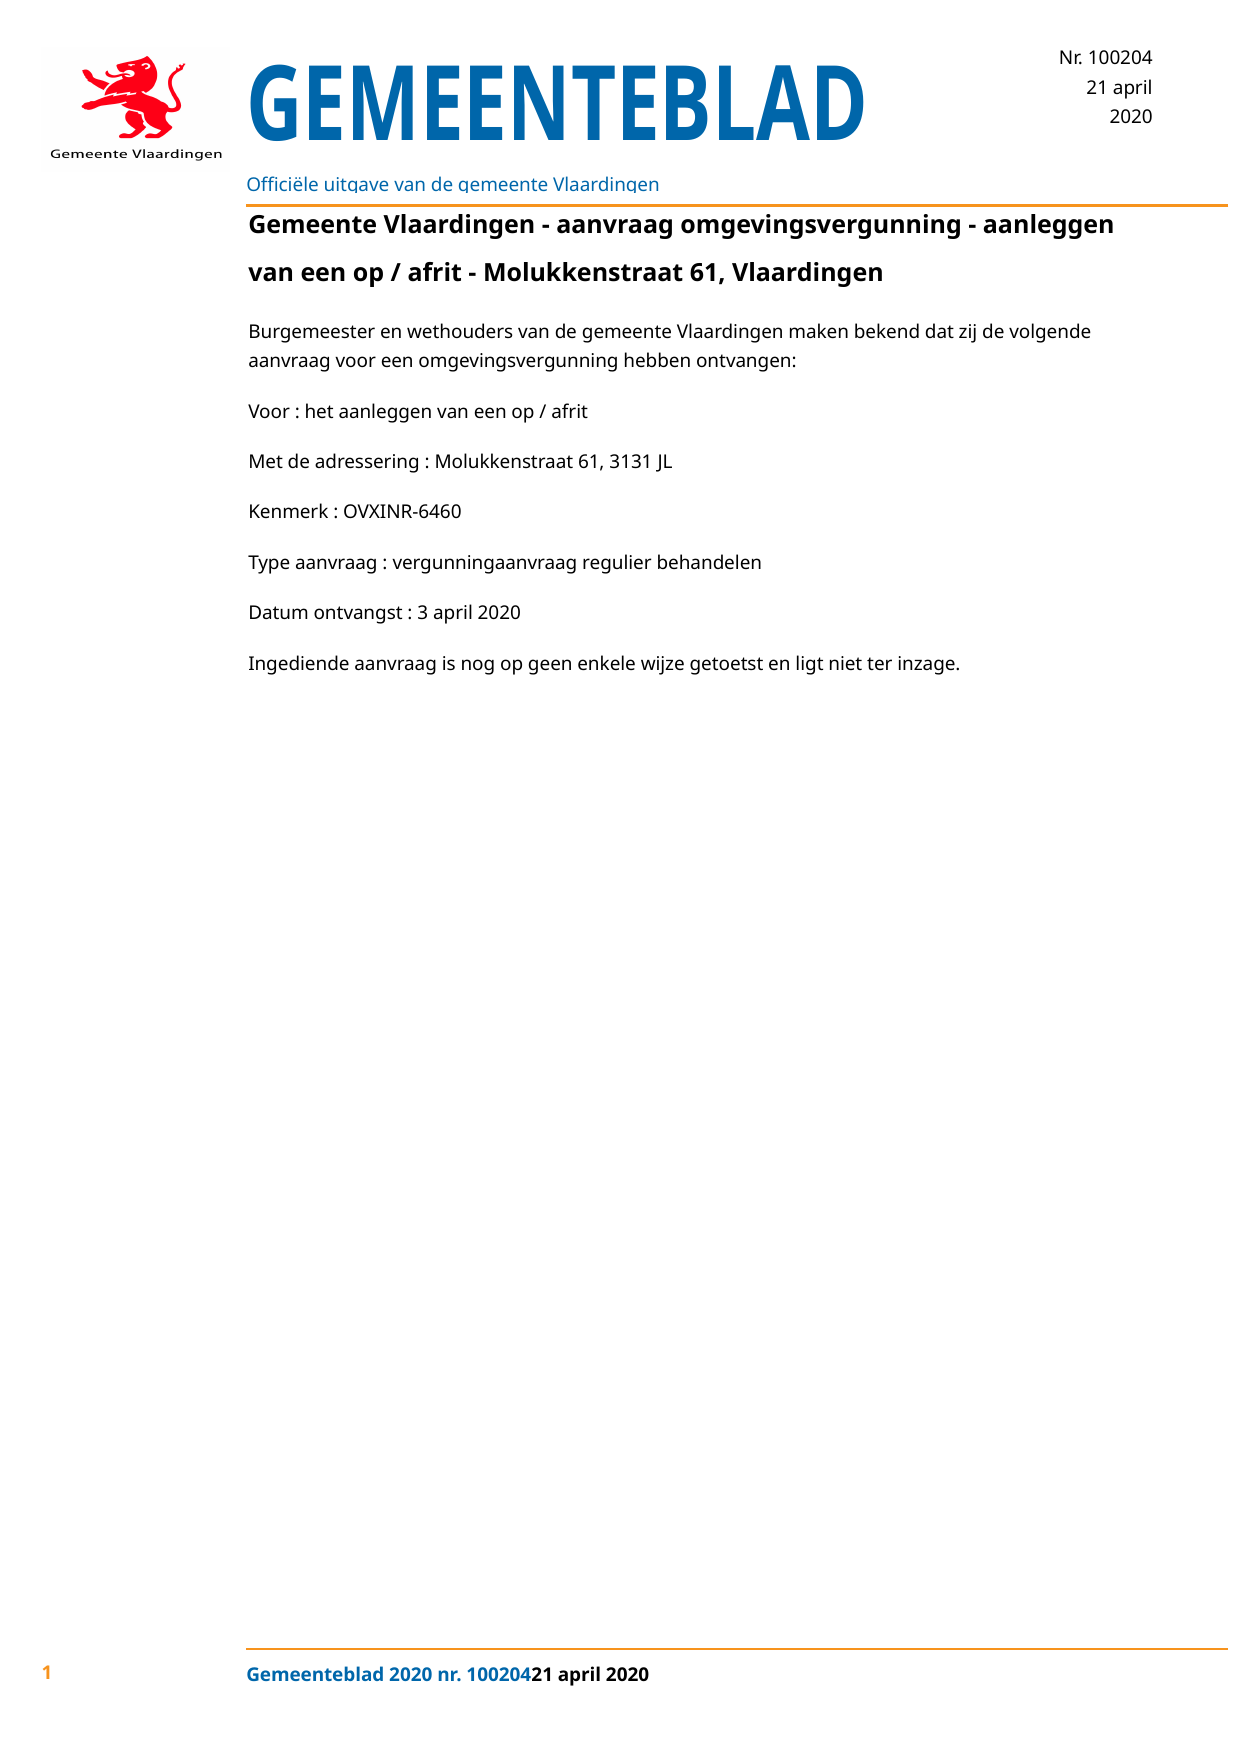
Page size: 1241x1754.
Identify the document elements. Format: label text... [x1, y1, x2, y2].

text Datum ontvangst : 3 april 2020 [248, 599, 1152, 625]
text Met de adressering : Molukkenstraat 61, 3131 JL [248, 448, 1152, 474]
text Gemeente Vlaardingen - aanvraag omgevingsvergunning - aanleggen van een op / afrit - Molukkenstraat 61, Vlaardingen [248, 207, 1152, 288]
text Ingediende aanvraag is nog op geen enkele wijze getoetst en ligt niet ter inzage. [248, 650, 1152, 676]
text Type aanvraag : vergunningaanvraag regulier behandelen [248, 549, 1152, 575]
text Kenmerk : OVXINR-6460 [248, 499, 1152, 524]
picture [41, 47, 231, 172]
text Voor : het aanleggen van een op / afrit [248, 398, 1152, 424]
text Burgemeester en wethouders van de gemeente Vlaardingen maken bekend dat zij de volgende aanvraag voor een omgevingsvergunning hebben ontvangen: [248, 318, 1152, 373]
